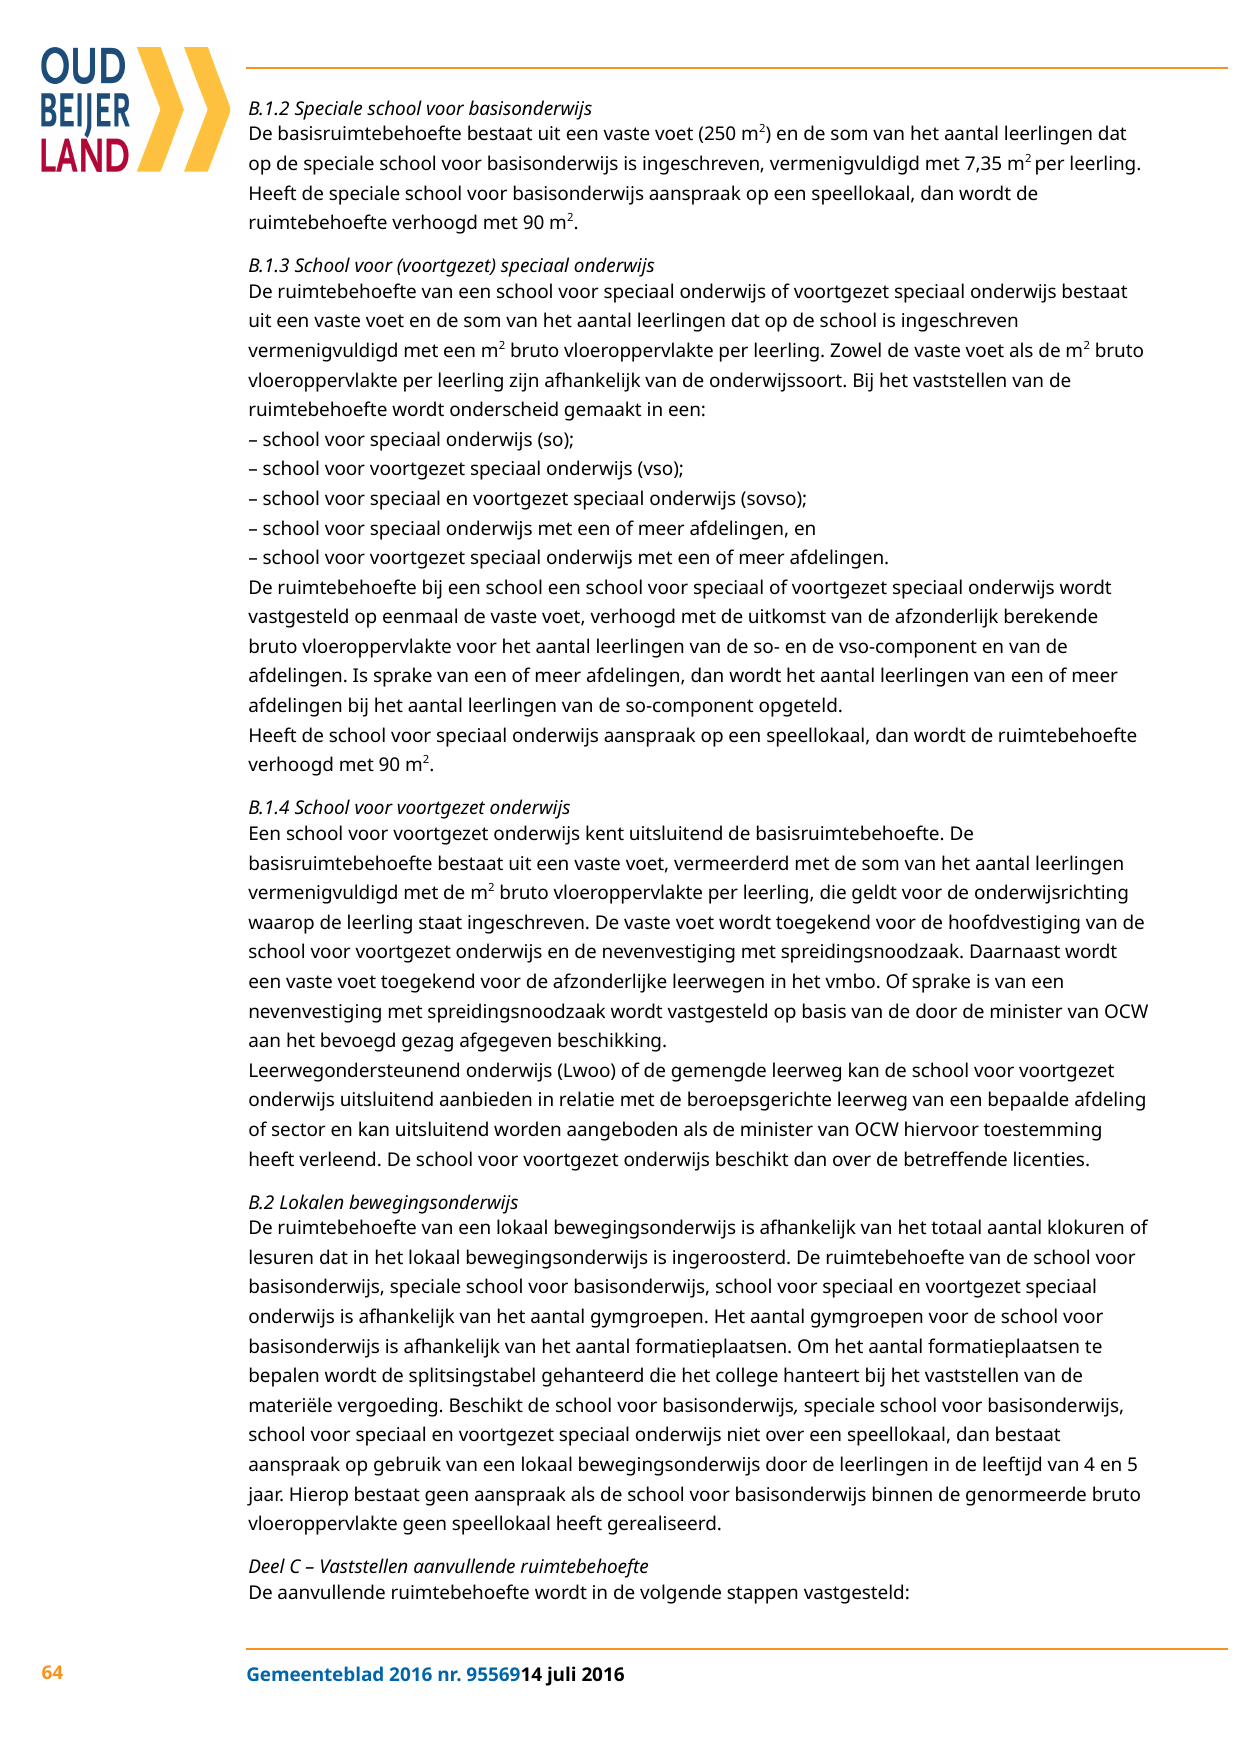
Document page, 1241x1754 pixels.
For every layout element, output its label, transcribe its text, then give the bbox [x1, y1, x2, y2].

text B.1.4 School voor voortgezet onderwijs [248, 794, 1152, 820]
text – school voor voortgezet speciaal onderwijs (vso); [248, 456, 1152, 481]
text – school voor speciaal onderwijs (so); [248, 426, 1152, 452]
text B.1.2 Speciale school voor basisonderwijs [248, 95, 1152, 121]
picture [41, 47, 231, 172]
text De ruimtebehoefte van een lokaal bewegingsonderwijs is afhankelijk van het totaal aantal klokuren of lesuren dat in het lokaal bewegingsonderwijs is ingeroosterd. De ruimtebehoefte van de school voor basisonderwijs, speciale school voor basisonderwijs, school voor speciaal en voortgezet speciaal onderwijs is afhankelijk van het aantal gymgroepen. Het aantal gymgroepen voor de school voor basisonderwijs is afhankelijk van het aantal formatieplaatsen. Om het aantal formatieplaatsen te bepalen wordt de splitsingstabel gehanteerd die het college hanteert bij het vaststellen van de materiële vergoeding. Beschikt de school voor basisonderwijs, speciale school voor basisonderwijs, school voor speciaal en voortgezet speciaal onderwijs niet over een speellokaal, dan bestaat aanspraak op gebruik van een lokaal bewegingsonderwijs door de leerlingen in de leeftijd van 4 en 5 jaar. Hierop bestaat geen aanspraak als de school voor basisonderwijs binnen de genormeerde bruto vloeroppervlakte geen speellokaal heeft gerealiseerd. [248, 1214, 1152, 1536]
text Heeft de school voor speciaal onderwijs aanspraak op een speellokaal, dan wordt de ruimtebehoefte verhoogd met 90 m2. [248, 722, 1152, 777]
text – school voor speciaal onderwijs met een of meer afdelingen, en [248, 515, 1152, 541]
text Deel C – Vaststellen aanvullende ruimtebehoefte [248, 1553, 1152, 1579]
text De basisruimtebehoefte bestaat uit een vaste voet (250 m2) en de som van het aantal leerlingen dat op de speciale school voor basisonderwijs is ingeschreven, vermenigvuldigd met 7,35 m2 per leerling. Heeft de speciale school voor basisonderwijs aanspraak op een speellokaal, dan wordt de ruimtebehoefte verhoogd met 90 m2. [248, 121, 1152, 235]
text – school voor speciaal en voortgezet speciaal onderwijs (sovso); [248, 485, 1152, 511]
text B.2 Lokalen bewegingsonderwijs [248, 1189, 1152, 1214]
text Leerwegondersteunend onderwijs (Lwoo) of de gemengde leerweg kan de school voor voortgezet onderwijs uitsluitend aanbieden in relatie met de beroepsgerichte leerweg van een bepaalde afdeling of sector en kan uitsluitend worden aangeboden als de minister van OCW hiervoor toestemming heeft verleend. De school voor voortgezet onderwijs beschikt dan over de betreffende licenties. [248, 1057, 1152, 1171]
text De aanvullende ruimtebehoefte wordt in de volgende stappen vastgesteld: [248, 1579, 1152, 1605]
text – school voor voortgezet speciaal onderwijs met een of meer afdelingen. [248, 544, 1152, 570]
text Een school voor voortgezet onderwijs kent uitsluitend de basisruimtebehoefte. De basisruimtebehoefte bestaat uit een vaste voet, vermeerderd met de som van het aantal leerlingen vermenigvuldigd met de m2 bruto vloeroppervlakte per leerling, die geldt voor de onderwijsrichting waarop de leerling staat ingeschreven. De vaste voet wordt toegekend voor de hoofdvestiging van de school voor voortgezet onderwijs en de nevenvestiging met spreidingsnoodzaak. Daarnaast wordt een vaste voet toegekend voor de afzonderlijke leerwegen in het vmbo. Of sprake is van een nevenvestiging met spreidingsnoodzaak wordt vastgesteld op basis van de door de minister van OCW aan het bevoegd gezag afgegeven beschikking. [248, 820, 1152, 1053]
text De ruimtebehoefte van een school voor speciaal onderwijs of voortgezet speciaal onderwijs bestaat uit een vaste voet en de som van het aantal leerlingen dat op de school is ingeschreven vermenigvuldigd met een m2 bruto vloeroppervlakte per leerling. Zowel de vaste voet als de m2 bruto vloeroppervlakte per leerling zijn afhankelijk van de onderwijssoort. Bij het vaststellen van de ruimtebehoefte wordt onderscheid gemaakt in een: [248, 278, 1152, 422]
text B.1.3 School voor (voortgezet) speciaal onderwijs [248, 252, 1152, 278]
text De ruimtebehoefte bij een school een school voor speciaal of voortgezet speciaal onderwijs wordt vastgesteld op eenmaal de vaste voet, verhoogd met de uitkomst van de afzonderlijk berekende bruto vloeroppervlakte voor het aantal leerlingen van de so- en de vso-component en van de afdelingen. Is sprake van een of meer afdelingen, dan wordt het aantal leerlingen van een of meer afdelingen bij het aantal leerlingen van de so-component opgeteld. [248, 574, 1152, 718]
